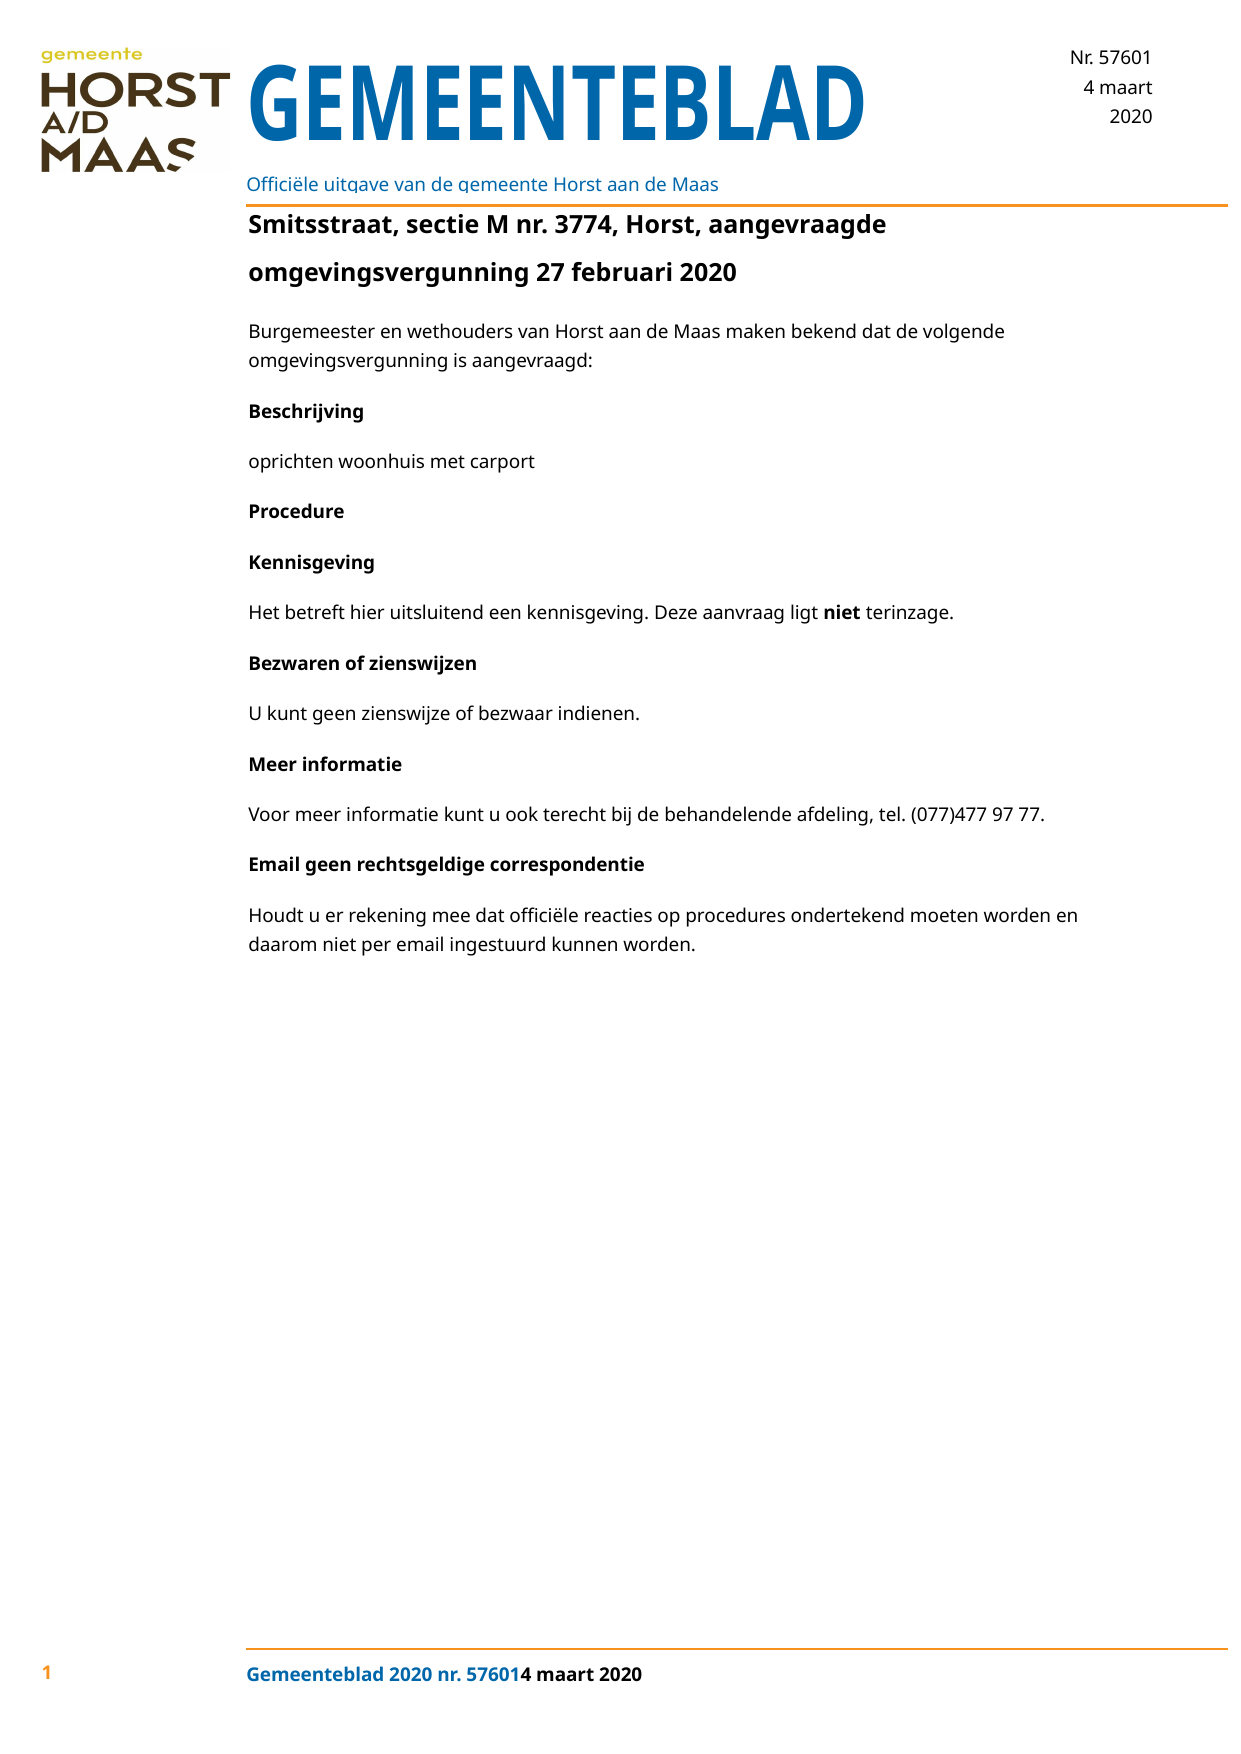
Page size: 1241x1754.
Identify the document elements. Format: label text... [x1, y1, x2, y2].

text Houdt u er rekening mee dat officiële reacties op procedures ondertekend moeten worden en daarom niet per email ingestuurd kunnen worden. [248, 902, 1152, 957]
picture [41, 47, 231, 172]
text Email geen rechtsgeldige correspondentie [248, 852, 1152, 877]
text Smitsstraat, sectie M nr. 3774, Horst, aangevraagde omgevingsvergunning 27 februari 2020 [248, 207, 1152, 288]
text Procedure [248, 499, 1152, 524]
text Bezwaren of zienswijzen [248, 650, 1152, 676]
text Meer informatie [248, 751, 1152, 777]
text U kunt geen zienswijze of bezwaar indienen. [248, 700, 1152, 726]
text Kennisgeving [248, 549, 1152, 575]
text Het betreft hier uitsluitend een kennisgeving. Deze aanvraag ligt niet terinzage. [248, 599, 1152, 625]
text oprichten woonhuis met carport [248, 448, 1152, 474]
text Burgemeester en wethouders van Horst aan de Maas maken bekend dat de volgende omgevingsvergunning is aangevraagd: [248, 318, 1152, 373]
text Beschrijving [248, 398, 1152, 424]
text Voor meer informatie kunt u ook terecht bij de behandelende afdeling, tel. (077)477 97 77. [248, 801, 1152, 827]
